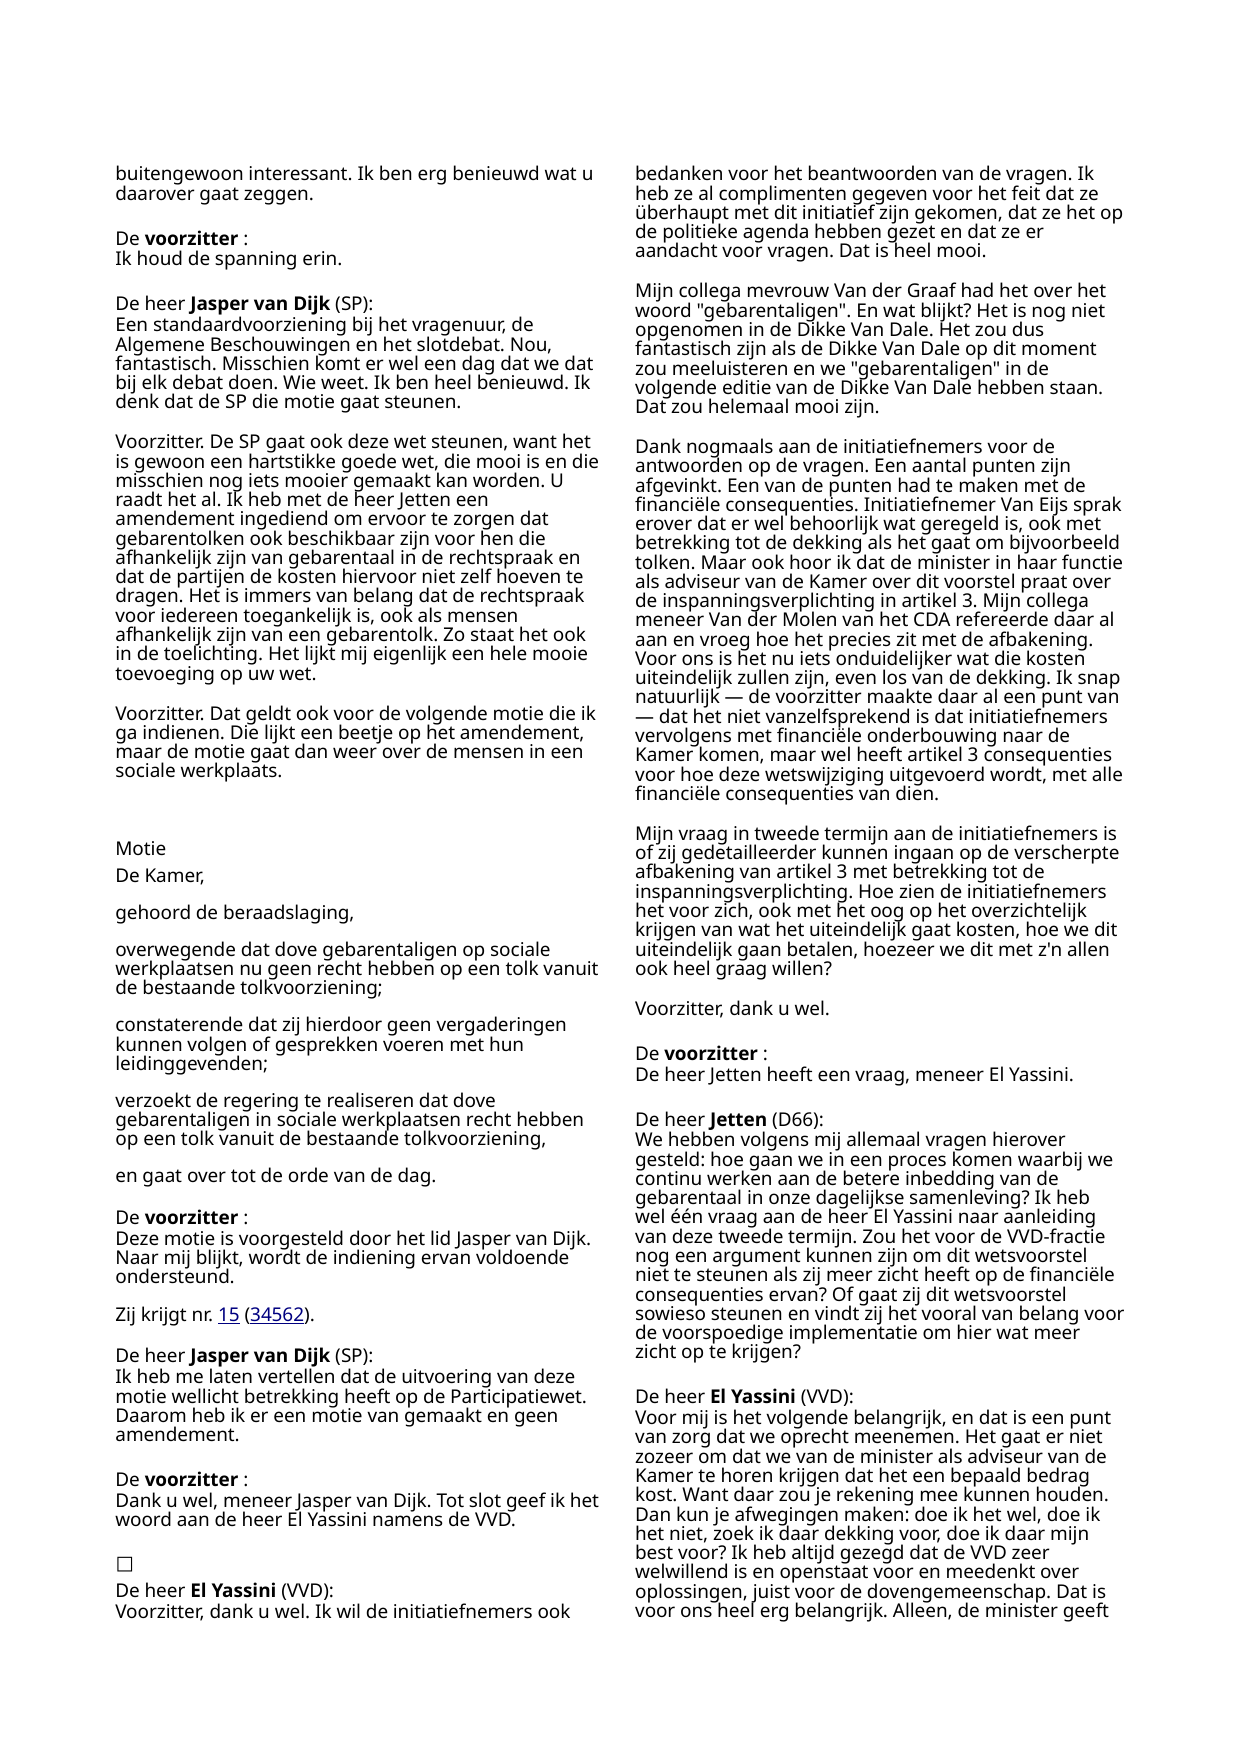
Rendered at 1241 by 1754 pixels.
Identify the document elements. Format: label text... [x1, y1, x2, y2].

text De heer Jasper van Dijk (SP): [115, 1343, 605, 1368]
text De voorzitter : [115, 225, 605, 250]
text Dank nogmaals aan de initiatiefnemers voor de antwoorden op de vragen. Een aantal punten zijn afgevinkt. Een van de punten had te maken met de financiële consequenties. Initiatiefnemer Van Eijs sprak erover dat er wel behoorlijk wat geregeld is, ook met betrekking tot de dekking als het gaat om bijvoorbeeld tolken. Maar ook hoor ik dat de minister in haar functie als adviseur van de Kamer over dit voorstel praat over de inspanningsverplichting in artikel 3. Mijn collega meneer Van der Molen van het CDA refereerde daar al aan en vroeg hoe het precies zit met de afbakening. Voor ons is het nu iets onduidelijker wat die kosten uiteindelijk zullen zijn, even los van de dekking. Ik snap natuurlijk — de voorzitter maakte daar al een punt van — dat het niet vanzelfsprekend is dat initiatiefnemers vervolgens met financiële onderbouwing naar de Kamer komen, maar wel heeft artikel 3 consequenties voor hoe deze wetswijziging uitgevoerd wordt, met alle financiële consequenties van dien. [635, 438, 1125, 804]
text Voorzitter, dank u wel. Ik wil de initiatiefnemers ook [115, 1603, 605, 1622]
text De heer El Yassini (VVD): [115, 1577, 605, 1603]
text De voorzitter : [635, 1040, 1125, 1066]
text De heer Jetten (D66): [635, 1106, 1125, 1131]
text constaterende dat zij hierdoor geen vergaderingen kunnen volgen of gesprekken voeren met hun leidinggevenden; [115, 1016, 605, 1074]
text De voorzitter : [115, 1466, 605, 1492]
text en gaat over tot de orde van de dag. [115, 1167, 605, 1187]
text Een standaardvoorziening bij het vragenuur, de Algemene Beschouwingen en het slotdebat. Nou, fantastisch. Misschien komt er wel een dag dat we dat bij elk debat doen. Wie weet. Ik ben heel benieuwd. Ik denk dat de SP die motie gaat steunen. [115, 316, 605, 413]
text De heer Jasper van Dijk (SP): [115, 291, 605, 316]
text Mijn collega mevrouw Van der Graaf had het over het woord "gebarentaligen". En wat blijkt? Het is nog niet opgenomen in de Dikke Van Dale. Het zou dus fantastisch zijn als de Dikke Van Dale op dit moment zou meeluisteren en we "gebarentaligen" in de volgende editie van de Dikke Van Dale hebben staan. Dat zou helemaal mooi zijn. [635, 282, 1125, 417]
text Mijn vraag in tweede termijn aan de initiatiefnemers is of zij gedetailleerder kunnen ingaan op de verscherpte afbakening van artikel 3 met betrekking tot de inspanningsverplichting. Hoe zien de initiatiefnemers het voor zich, ook met het oog op het overzichtelijk krijgen van wat het uiteindelijk gaat kosten, hoe we dit uiteindelijk gaan betalen, hoezeer we dit met z'n allen ook heel graag willen? [635, 825, 1125, 979]
text overwegende dat dove gebarentaligen op sociale werkplaatsen nu geen recht hebben op een tolk vanuit de bestaande tolkvoorziening; [115, 941, 605, 998]
text Dank u wel, meneer Jasper van Dijk. Tot slot geef ik het woord aan de heer El Yassini namens de VVD. [115, 1492, 605, 1531]
text Ik heb me laten vertellen dat de uitvoering van deze motie wellicht betrekking heeft op de Participatiewet. Daarom heb ik er een motie van gemaakt en geen amendement. [115, 1368, 605, 1445]
text De voorzitter : [115, 1204, 605, 1230]
text bedanken voor het beantwoorden van de vragen. Ik heb ze al complimenten gegeven voor het feit dat ze überhaupt met dit initiatief zijn gekomen, dat ze het op de politieke agenda hebben gezet en dat ze er aandacht voor vragen. Dat is heel mooi. [635, 165, 1125, 262]
text We hebben volgens mij allemaal vragen hierover gesteld: hoe gaan we in een proces komen waarbij we continu werken aan de betere inbedding van de gebarentaal in onze dagelijkse samenleving? Ik heb wel één vraag aan de heer El Yassini naar aanleiding van deze tweede termijn. Zou het voor de VVD-fractie nog een argument kunnen zijn om dit wetsvoorstel niet te steunen als zij meer zicht heeft op de financiële consequenties ervan? Of gaat zij dit wetsvoorstel sowieso steunen en vindt zij het vooral van belang voor de voorspoedige implementatie om hier wat meer zicht op te krijgen? [635, 1131, 1125, 1363]
text Voorzitter, dank u wel. [635, 1000, 1125, 1019]
text De heer Jetten heeft een vraag, meneer El Yassini. [635, 1066, 1125, 1085]
text De Kamer, [115, 867, 605, 886]
text Voorzitter. Dat geldt ook voor de volgende motie die ik ga indienen. Die lijkt een beetje op het amendement, maar de motie gaat dan weer over de mensen in een sociale werkplaats. [115, 704, 605, 782]
text Ik houd de spanning erin. [115, 250, 605, 270]
text ⬜ [115, 1551, 605, 1577]
text De heer El Yassini (VVD): [635, 1383, 1125, 1409]
text Zij krijgt nr. 15 (34562). [115, 1306, 605, 1325]
text buitengewoon interessant. Ik ben erg benieuwd wat u daarover gaat zeggen. [115, 165, 605, 204]
text Motie [115, 835, 605, 861]
text Voorzitter. De SP gaat ook deze wet steunen, want het is gewoon een hartstikke goede wet, die mooi is en die misschien nog iets mooier gemaakt kan worden. U raadt het al. Ik heb met de heer Jetten een amendement ingediend om ervoor te zorgen dat gebarentolken ook beschikbaar zijn voor hen die afhankelijk zijn van gebarentaal in de rechtspraak en dat de partijen de kosten hiervoor niet zelf hoeven te dragen. Het is immers van belang dat de rechtspraak voor iedereen toegankelijk is, ook als mensen afhankelijk zijn van een gebarentolk. Zo staat het ook in de toelichting. Het lijkt mij eigenlijk een hele mooie toevoeging op uw wet. [115, 433, 605, 684]
text gehoord de beraadslaging, [115, 904, 605, 923]
text Voor mij is het volgende belangrijk, en dat is een punt van zorg dat we oprecht meenemen. Het gaat er niet zozeer om dat we van de minister als adviseur van de Kamer te horen krijgen dat het een bepaald bedrag kost. Want daar zou je rekening mee kunnen houden. Dan kun je afwegingen maken: doe ik het wel, doe ik het niet, zoek ik daar dekking voor, doe ik daar mijn best voor? Ik heb altijd gezegd dat de VVD zeer welwillend is en openstaat voor en meedenkt over oplossingen, juist voor de dovengemeenschap. Dat is voor ons heel erg belangrijk. Alleen, de minister geeft [635, 1409, 1125, 1621]
text verzoekt de regering te realiseren dat dove gebarentaligen in sociale werkplaatsen recht hebben op een tolk vanuit de bestaande tolkvoorziening, [115, 1092, 605, 1149]
text Deze motie is voorgesteld door het lid Jasper van Dijk. Naar mij blijkt, wordt de indiening ervan voldoende ondersteund. [115, 1230, 605, 1288]
